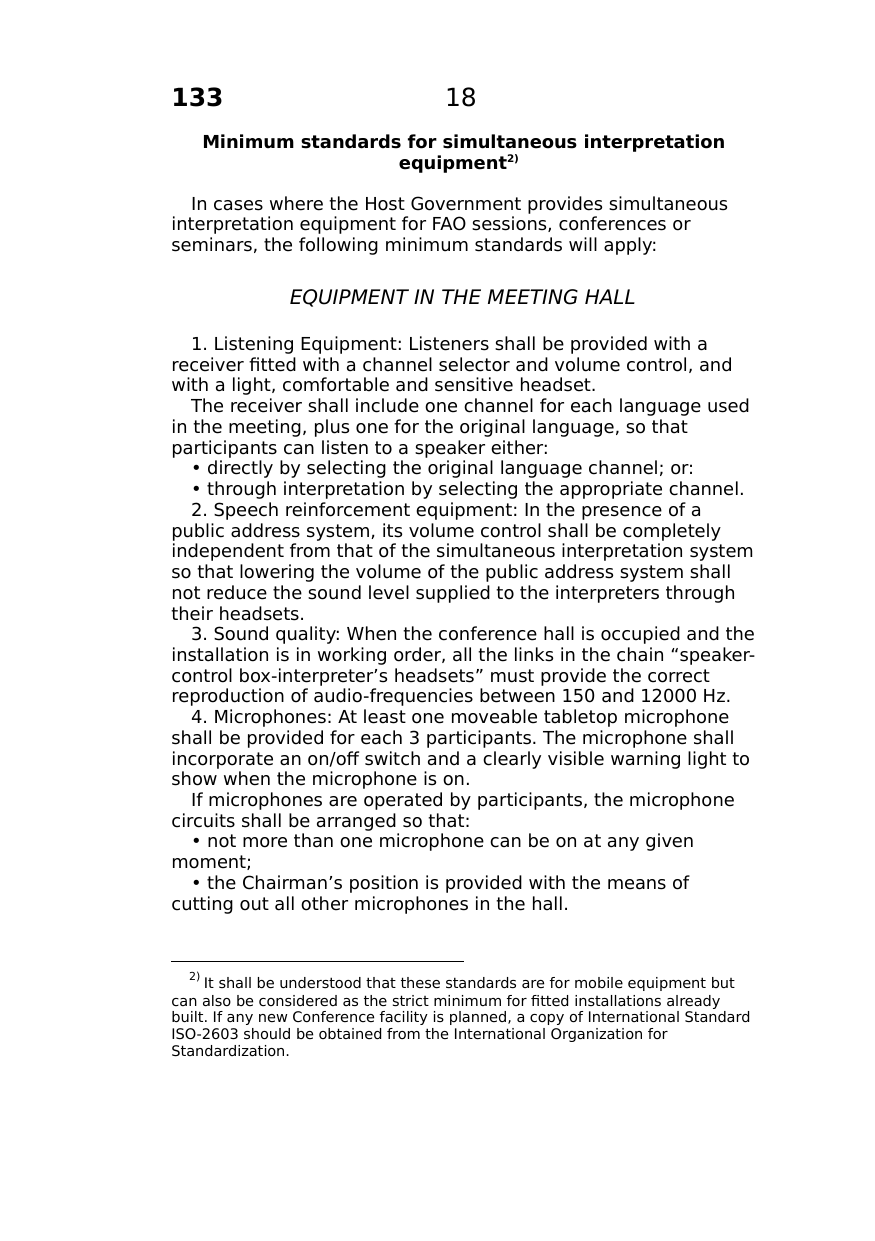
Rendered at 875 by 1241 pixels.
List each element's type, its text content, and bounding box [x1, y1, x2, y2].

text The receiver shall include one channel for each language used in the meeting, plus one for the original language, so that participants can listen to a speaker either: [171, 396, 756, 458]
text 3. Sound quality: When the conference hall is occupied and the installation is in working order, all the links in the chain “speaker-control box-interpreter’s headsets” must provide the correct reproduction of audio-frequencies between 150 and 12000 Hz. [171, 624, 756, 707]
text If microphones are operated by participants, the microphone circuits shall be arranged so that: [171, 790, 756, 831]
subtitle EQUIPMENT IN THE MEETING HALL [171, 286, 756, 309]
text In cases where the Host Government provides simultaneous interpretation equipment for FAO sessions, conferences or seminars, the following minimum standards will apply: [171, 193, 756, 256]
text • directly by selecting the original language channel; or: [171, 458, 756, 479]
text 4. Microphones: At least one moveable tabletop microphone shall be provided for each 3 participants. The microphone shall incorporate an on/off switch and a clearly visible warning light to show when the microphone is on. [171, 707, 756, 790]
text It shall be understood that these standards are for mobile equipment but can also be considered as the strict minimum for fitted installations already built. If any new Conference facility is planned, a copy of International Standard ISO-2603 should be obtained from the International Organization for Standardization. [171, 970, 756, 1060]
text • not more than one microphone can be on at any given moment; [171, 831, 756, 873]
text 1. Listening Equipment: Listeners shall be provided with a receiver fitted with a channel selector and volume control, and with a light, comfortable and sensitive headset. [171, 334, 756, 396]
text • through interpretation by selecting the appropriate channel. [171, 479, 756, 500]
subtitle Minimum standards for simultaneous interpretation equipment [171, 132, 756, 173]
text • the Chairman’s position is provided with the means of cutting out all other microphones in the hall. [171, 873, 756, 914]
text 2. Speech reinforcement equipment: In the presence of a public address system, its volume control shall be completely independent from that of the simultaneous interpretation system so that lowering the volume of the public address system shall not reduce the sound level supplied to the interpreters through their headsets. [171, 500, 756, 624]
